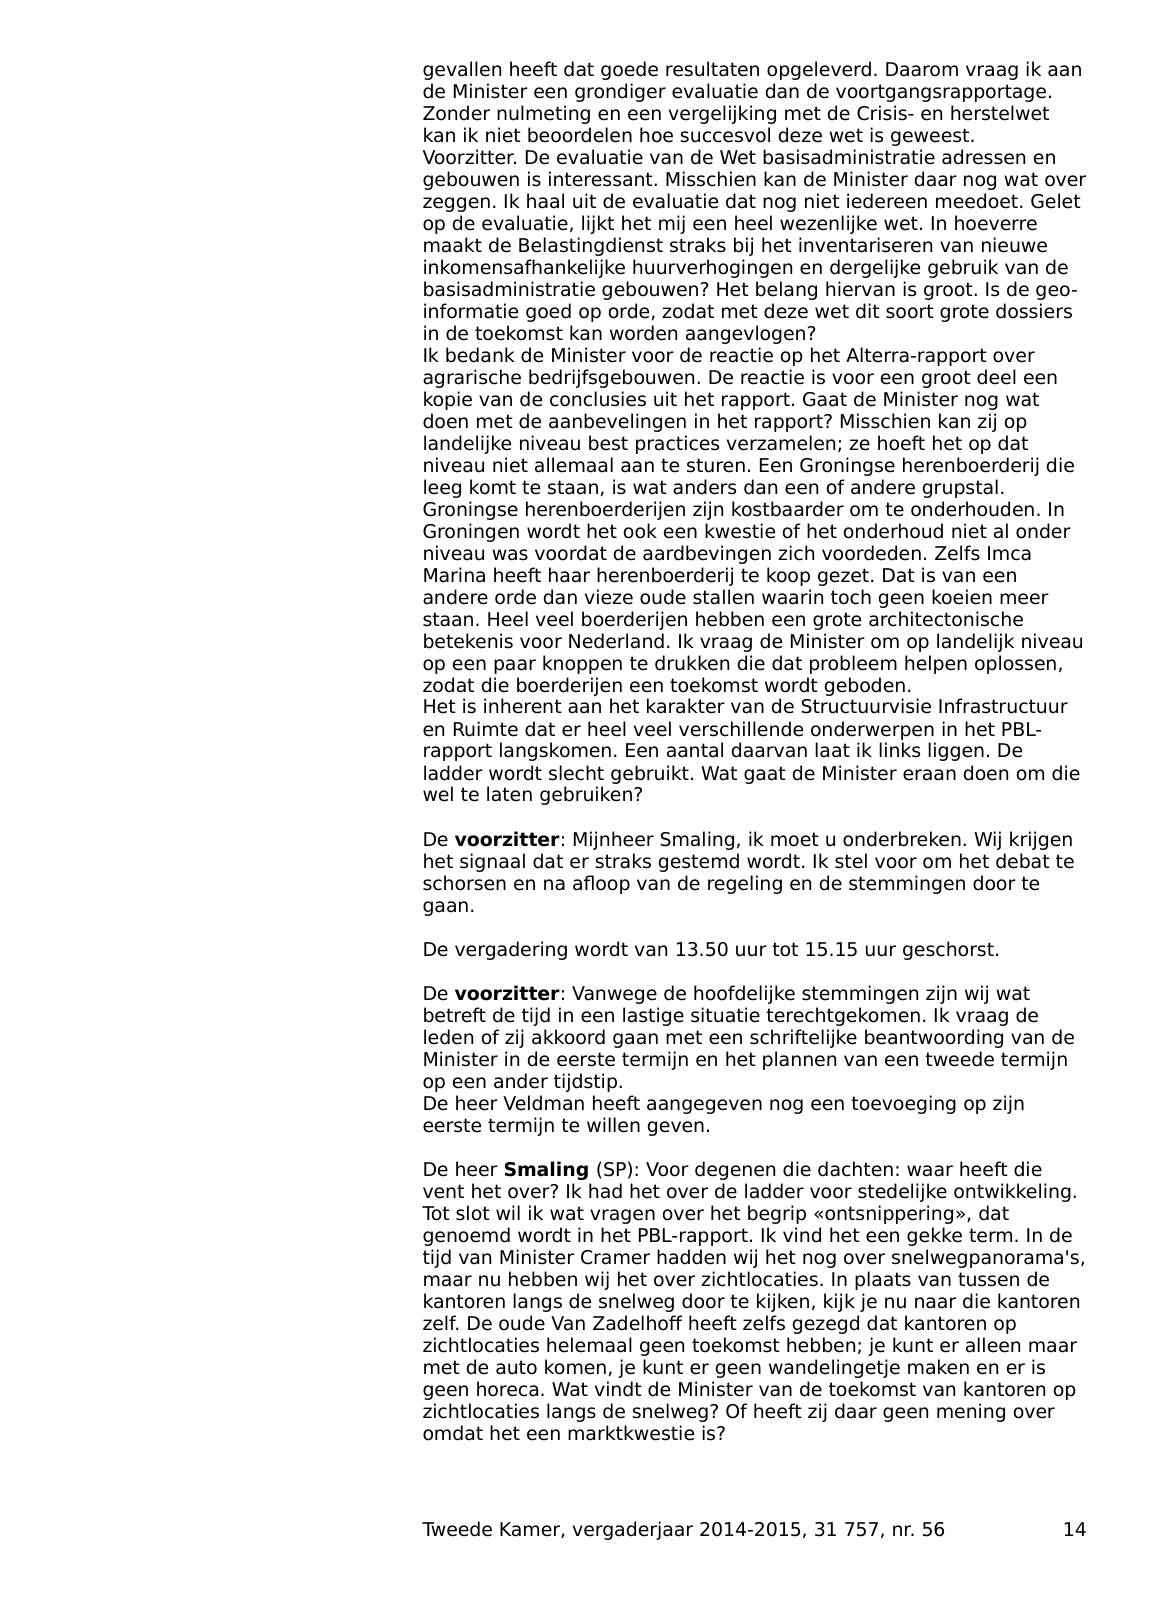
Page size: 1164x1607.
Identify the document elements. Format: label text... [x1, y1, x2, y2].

text De voorzitter: Mijnheer Smaling, ik moet u onderbreken. Wij krijgen het signaal dat er straks gestemd wordt. Ik stel voor om het debat te schorsen en na afloop van de regeling en de stemmingen door te gaan. [422, 828, 1087, 916]
text De vergadering wordt van 13.50 uur tot 15.15 uur geschorst. [422, 939, 1087, 961]
text De heer Veldman heeft aangegeven nog een toevoeging op zijn eerste termijn te willen geven. [422, 1093, 1087, 1137]
text Ik bedank de Minister voor de reactie op het Alterra-rapport over agrarische bedrijfsgebouwen. De reactie is voor een groot deel een kopie van de conclusies uit het rapport. Gaat de Minister nog wat doen met de aanbevelingen in het rapport? Misschien kan zij op landelijke niveau best practices verzamelen; ze hoeft het op dat niveau niet allemaal aan te sturen. Een Groningse herenboerderij die leeg komt te staan, is wat anders dan een of andere grupstal. Groningse herenboerderijen zijn kostbaarder om te onderhouden. In Groningen wordt het ook een kwestie of het onderhoud niet al onder niveau was voordat de aardbevingen zich voordeden. Zelfs Imca Marina heeft haar herenboerderij te koop gezet. Dat is van een andere orde dan vieze oude stallen waarin toch geen koeien meer staan. Heel veel boerderijen hebben een grote architectonische betekenis voor Nederland. Ik vraag de Minister om op landelijk niveau op een paar knoppen te drukken die dat probleem helpen oplossen, zodat die boerderijen een toekomst wordt geboden. [422, 345, 1087, 696]
text gevallen heeft dat goede resultaten opgeleverd. Daarom vraag ik aan de Minister een grondiger evaluatie dan de voortgangsrapportage. Zonder nulmeting en een vergelijking met de Crisis- en herstelwet kan ik niet beoordelen hoe succesvol deze wet is geweest. [422, 59, 1087, 147]
text Voorzitter. De evaluatie van de Wet basisadministratie adressen en gebouwen is interessant. Misschien kan de Minister daar nog wat over zeggen. Ik haal uit de evaluatie dat nog niet iedereen meedoet. Gelet op de evaluatie, lijkt het mij een heel wezenlijke wet. In hoeverre maakt de Belastingdienst straks bij het inventariseren van nieuwe inkomensafhankelijke huurverhogingen en dergelijke gebruik van de basisadministratie gebouwen? Het belang hiervan is groot. Is de geo-informatie goed op orde, zodat met deze wet dit soort grote dossiers in de toekomst kan worden aangevlogen? [422, 147, 1087, 345]
text Tot slot wil ik wat vragen over het begrip «ontsnippering», dat genoemd wordt in het PBL-rapport. Ik vind het een gekke term. In de tijd van Minister Cramer hadden wij het nog over snelwegpanorama's, maar nu hebben wij het over zichtlocaties. In plaats van tussen de kantoren langs de snelweg door te kijken, kijk je nu naar die kantoren zelf. De oude Van Zadelhoff heeft zelfs gezegd dat kantoren op zichtlocaties helemaal geen toekomst hebben; je kunt er alleen maar met de auto komen, je kunt er geen wandelingetje maken en er is geen horeca. Wat vindt de Minister van de toekomst van kantoren op zichtlocaties langs de snelweg? Of heeft zij daar geen mening over omdat het een marktkwestie is? [422, 1203, 1087, 1444]
text De voorzitter: Vanwege de hoofdelijke stemmingen zijn wij wat betreft de tijd in een lastige situatie terechtgekomen. Ik vraag de leden of zij akkoord gaan met een schriftelijke beantwoording van de Minister in de eerste termijn en het plannen van een tweede termijn op een ander tijdstip. [422, 983, 1087, 1093]
text Het is inherent aan het karakter van de Structuurvisie Infrastructuur en Ruimte dat er heel veel verschillende onderwerpen in het PBL-rapport langskomen. Een aantal daarvan laat ik links liggen. De ladder wordt slecht gebruikt. Wat gaat de Minister eraan doen om die wel te laten gebruiken? [422, 696, 1087, 806]
text De heer Smaling (SP): Voor degenen die dachten: waar heeft die vent het over? Ik had het over de ladder voor stedelijke ontwikkeling. [422, 1159, 1087, 1203]
